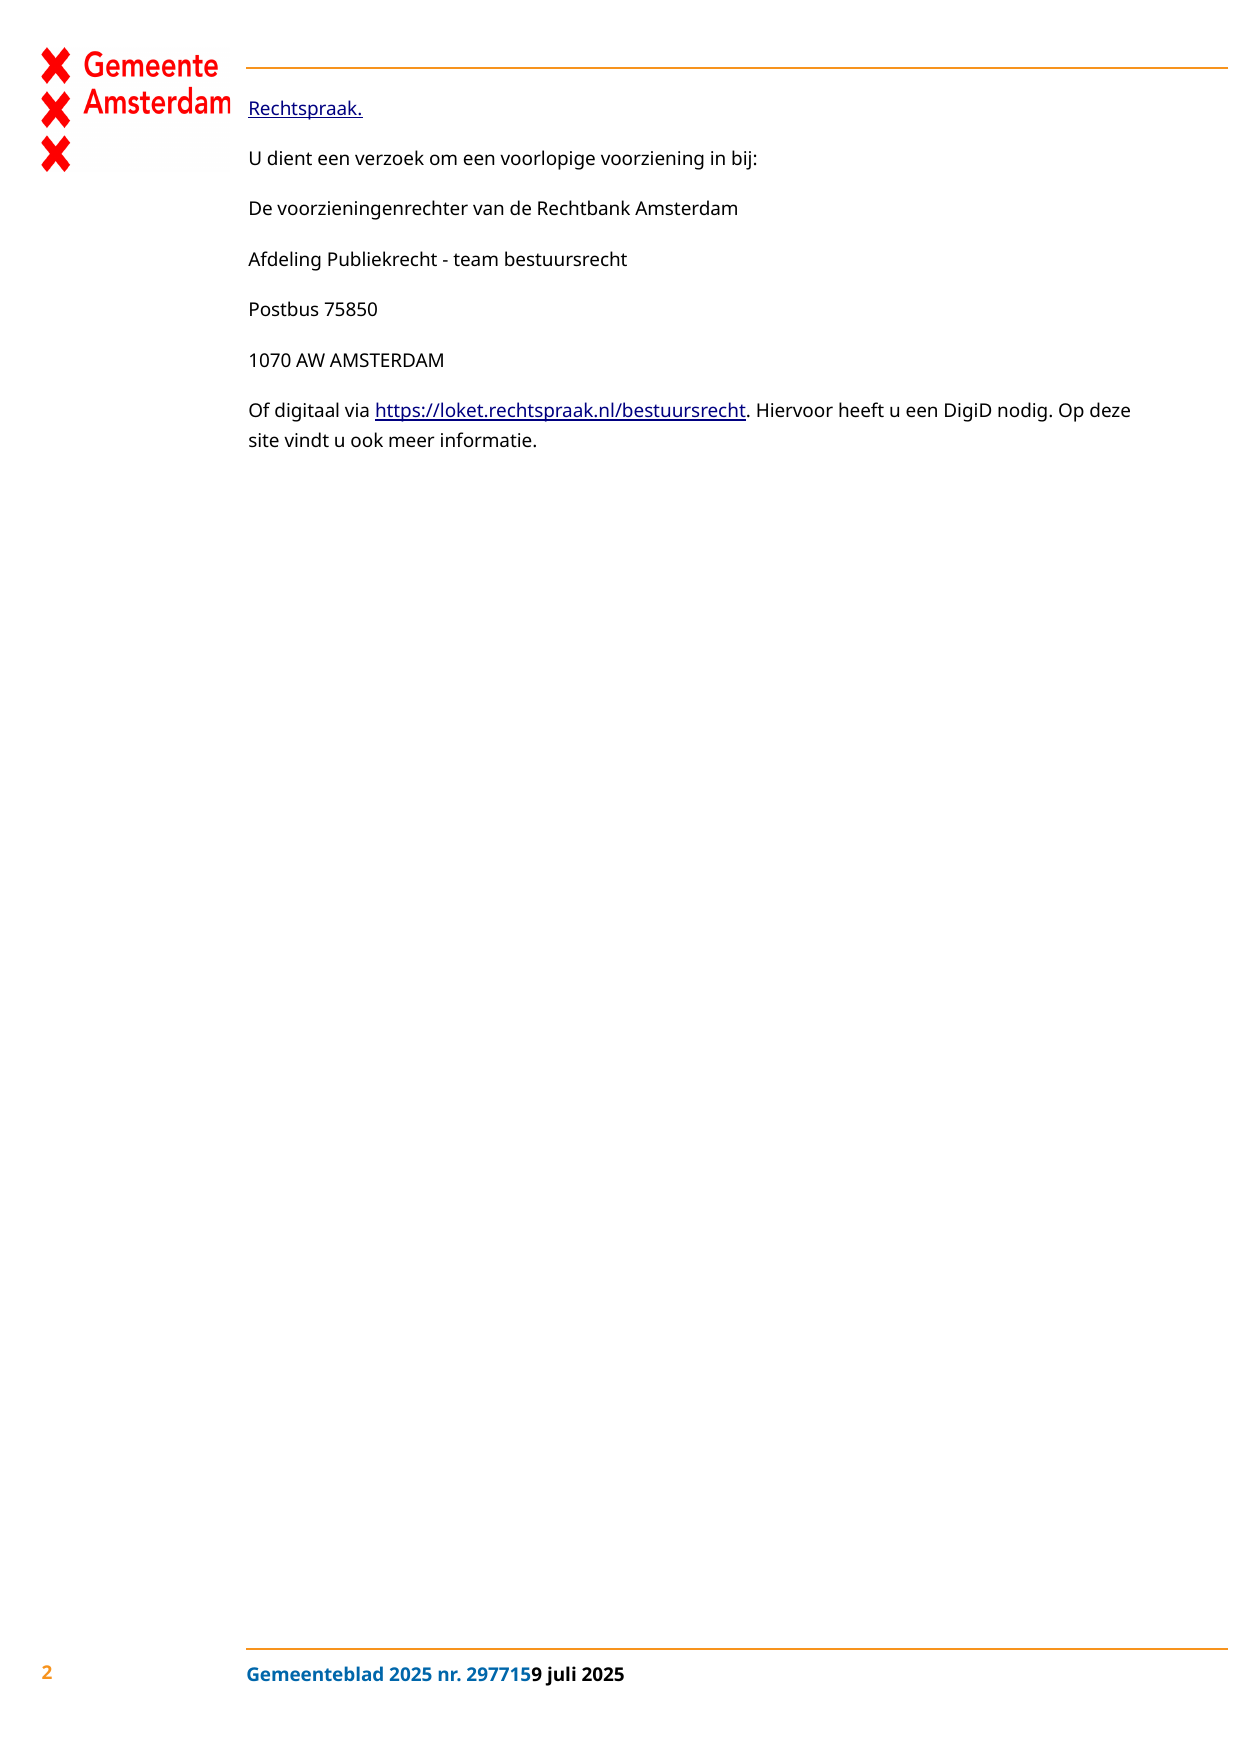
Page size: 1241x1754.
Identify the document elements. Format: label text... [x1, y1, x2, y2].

text Postbus 75850 [248, 296, 1152, 322]
text Of digitaal via https://loket.rechtspraak.nl/bestuursrecht. Hiervoor heeft u een DigiD nodig. Op deze site vindt u ook meer informatie. [248, 397, 1152, 453]
text 1070 AW AMSTERDAM [248, 347, 1152, 373]
text Afdeling Publiekrecht - team bestuursrecht [248, 246, 1152, 272]
picture [41, 47, 231, 172]
text Rechtspraak. [248, 95, 1152, 121]
text De voorzieningenrechter van de Rechtbank Amsterdam [248, 196, 1152, 221]
text U dient een verzoek om een voorlopige voorziening in bij: [248, 145, 1152, 171]
